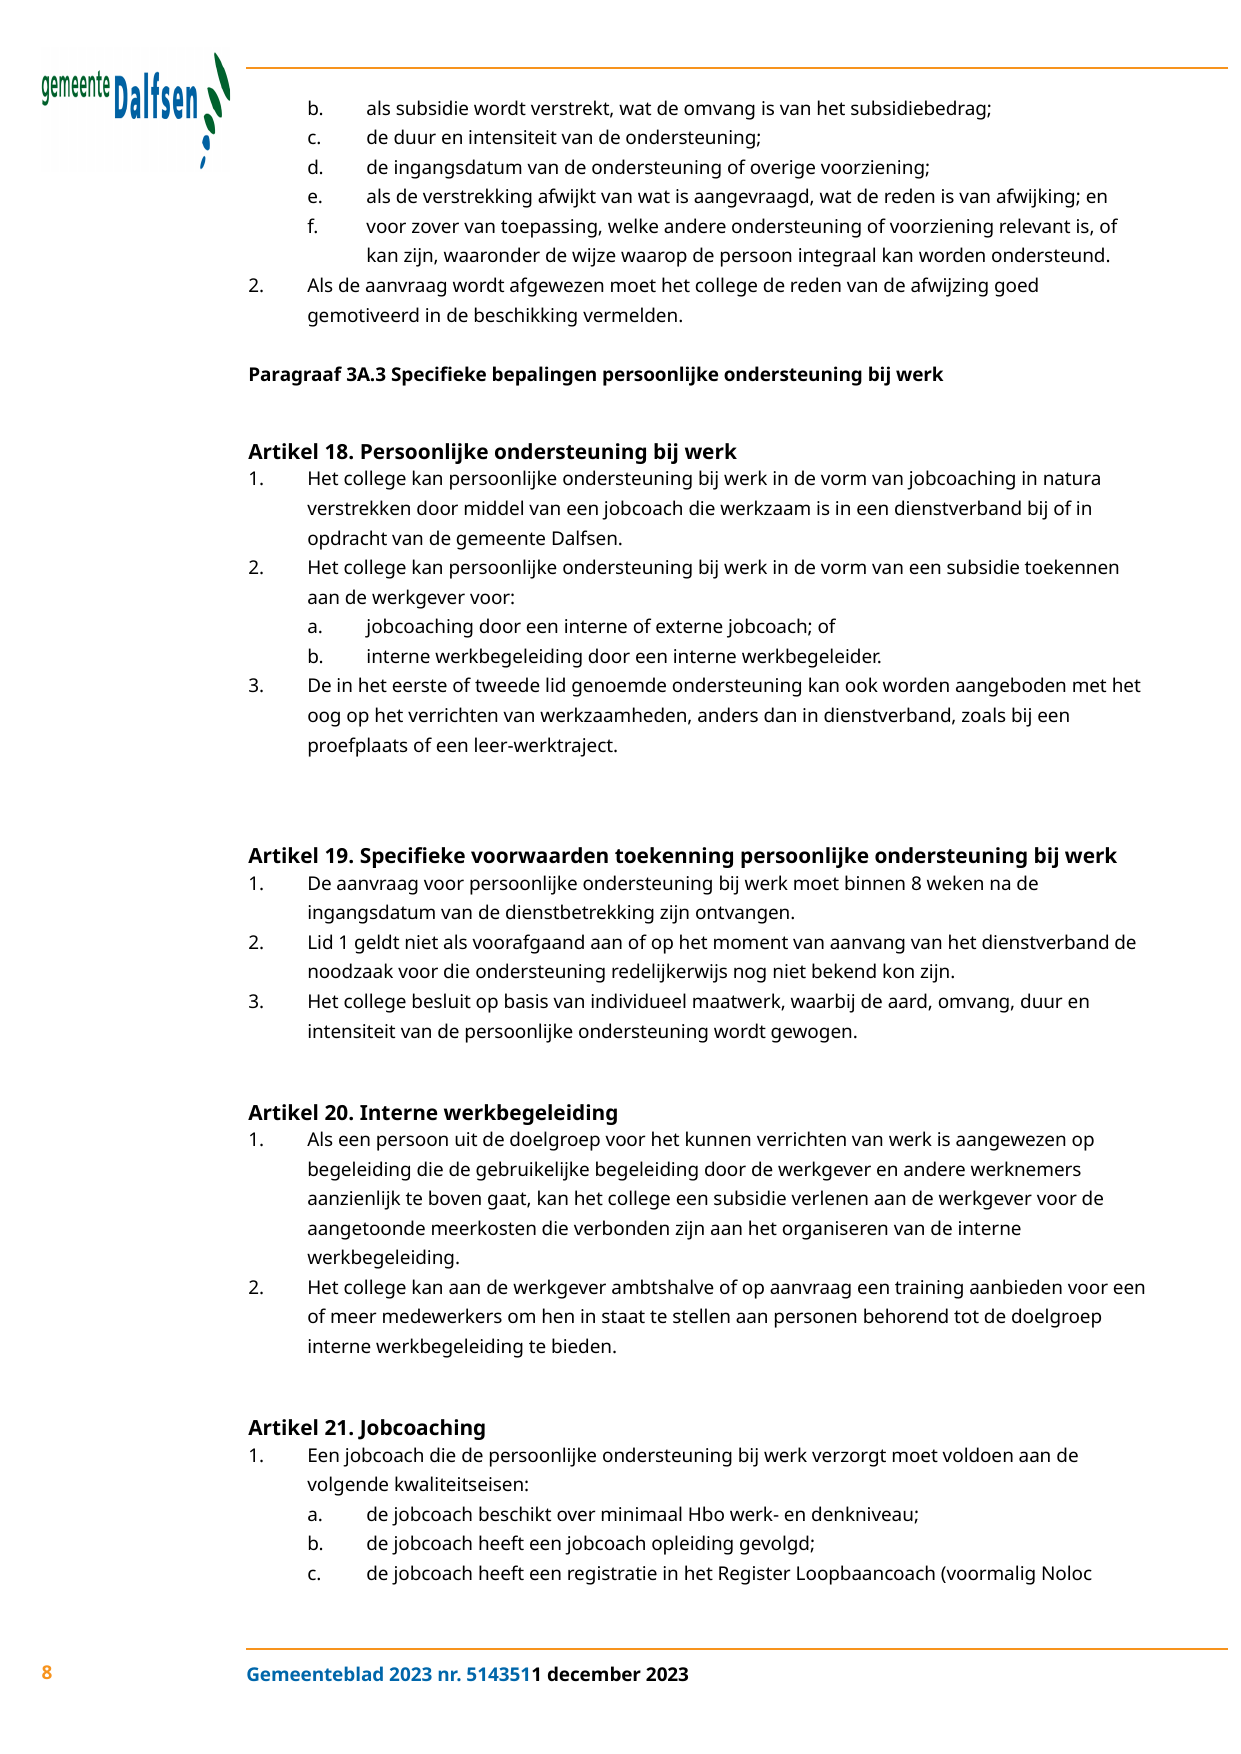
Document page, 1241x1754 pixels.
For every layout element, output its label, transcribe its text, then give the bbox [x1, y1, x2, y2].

list Een jobcoach die de persoonlijke ondersteuning bij werk verzorgt moet voldoen aan de volgende kwaliteitseisen: [248, 1442, 1152, 1497]
list als de verstrekking afwijkt van wat is aangevraagd, wat de reden is van afwijking; en [307, 183, 1152, 209]
list de duur en intensiteit van de ondersteuning; [307, 124, 1152, 150]
list Lid 1 geldt niet als voorafgaand aan of op het moment van aanvang van het dienstverband de noodzaak voor die ondersteuning redelijkerwijs nog niet bekend kon zijn. [248, 929, 1152, 984]
list de jobcoach heeft een registratie in het Register Loopbaancoach (voormalig Noloc [307, 1560, 1152, 1586]
text Paragraaf 3A.3 Specifieke bepalingen persoonlijke ondersteuning bij werk [248, 361, 1152, 387]
list Het college kan persoonlijke ondersteuning bij werk in de vorm van een subsidie toekennen aan de werkgever voor: [248, 554, 1152, 610]
list Als een persoon uit de doelgroep voor het kunnen verrichten van werk is aangewezen op begeleiding die de gebruikelijke begeleiding door de werkgever en andere werknemers aanzienlijk te boven gaat, kan het college een subsidie verlenen aan de werkgever voor de aangetoonde meerkosten die verbonden zijn aan het organiseren van de interne werkbegeleiding. [248, 1126, 1152, 1270]
list als subsidie wordt verstrekt, wat de omvang is van het subsidiebedrag; [307, 95, 1152, 121]
list de jobcoach beschikt over minimaal Hbo werk- en denkniveau; [307, 1501, 1152, 1527]
list voor zover van toepassing, welke andere ondersteuning of voorziening relevant is, of kan zijn, waaronder de wijze waarop de persoon integraal kan worden ondersteund. [307, 213, 1152, 268]
list Het college besluit op basis van individueel maatwerk, waarbij de aard, omvang, duur en intensiteit van de persoonlijke ondersteuning wordt gewogen. [248, 988, 1152, 1043]
list jobcoaching door een interne of externe jobcoach; of [307, 613, 1152, 639]
text Artikel 20. Interne werkbegeleiding [248, 1098, 1152, 1126]
list Als de aanvraag wordt afgewezen moet het college de reden van de afwijzing goed gemotiveerd in de beschikking vermelden. [248, 272, 1152, 328]
text Artikel 21. Jobcoaching [248, 1413, 1152, 1442]
list Het college kan aan de werkgever ambtshalve of op aanvraag een training aanbieden voor een of meer medewerkers om hen in staat te stellen aan personen behorend tot de doelgroep interne werkbegeleiding te bieden. [248, 1274, 1152, 1359]
list interne werkbegeleiding door een interne werkbegeleider. [307, 643, 1152, 669]
list De aanvraag voor persoonlijke ondersteuning bij werk moet binnen 8 weken na de ingangsdatum van de dienstbetrekking zijn ontvangen. [248, 870, 1152, 925]
list Het college kan persoonlijke ondersteuning bij werk in de vorm van jobcoaching in natura verstrekken door middel van een jobcoach die werkzaam is in een dienstverband bij of in opdracht van de gemeente Dalfsen. [248, 466, 1152, 551]
list de ingangsdatum van de ondersteuning of overige voorziening; [307, 154, 1152, 180]
list De in het eerste of tweede lid genoemde ondersteuning kan ook worden aangeboden met het oog op het verrichten van werkzaamheden, anders dan in dienstverband, zoals bij een proefplaats of een leer-werktraject. [248, 673, 1152, 758]
picture [41, 47, 231, 172]
list de jobcoach heeft een jobcoach opleiding gevolgd; [307, 1531, 1152, 1556]
text Artikel 18. Persoonlijke ondersteuning bij werk [248, 437, 1152, 466]
text Artikel 19. Specifieke voorwaarden toekenning persoonlijke ondersteuning bij werk [248, 841, 1152, 870]
